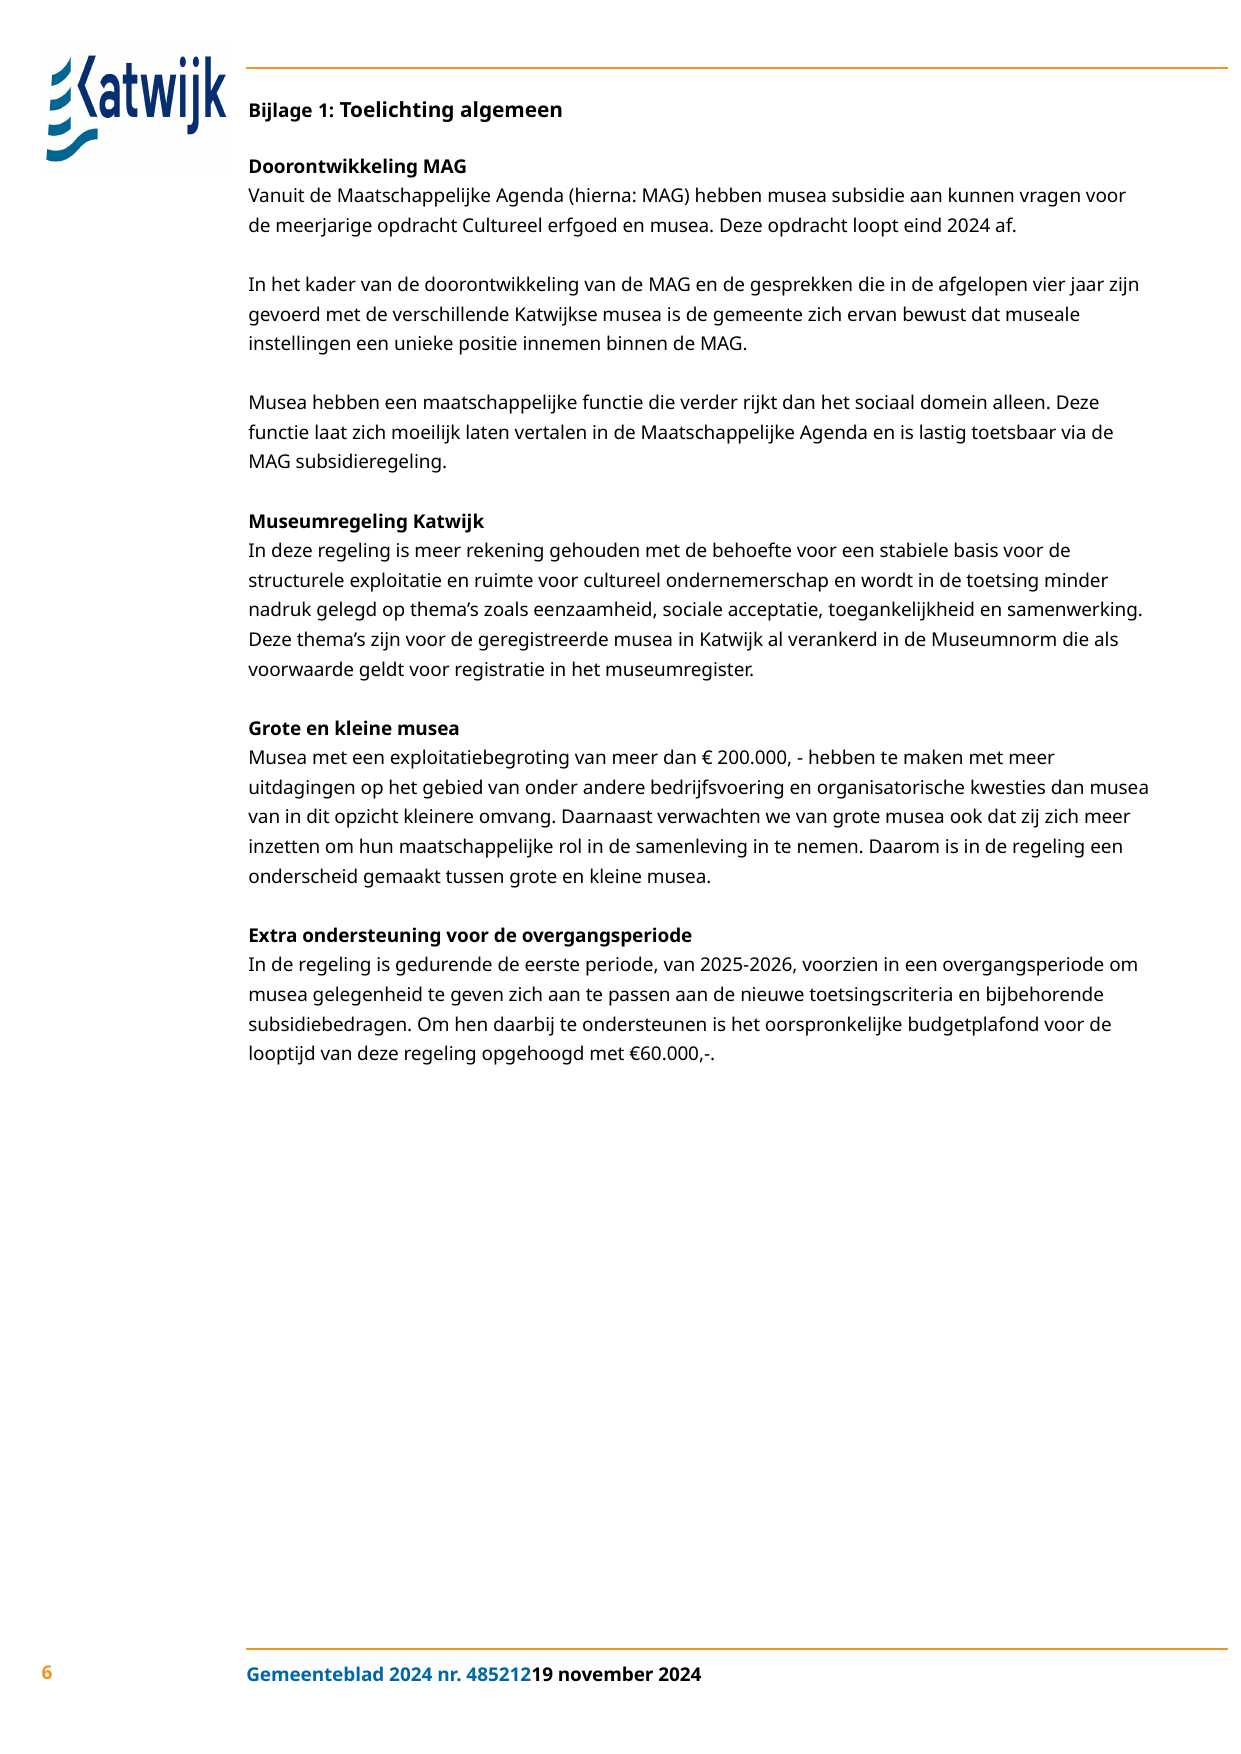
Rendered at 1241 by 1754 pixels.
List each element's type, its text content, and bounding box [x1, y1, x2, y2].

text In het kader van de doorontwikkeling van de MAG en de gesprekken die in de afgelopen vier jaar zijn gevoerd met de verschillende Katwijkse musea is de gemeente zich ervan bewust dat museale instellingen een unieke positie innemen binnen de MAG. [248, 271, 1152, 356]
picture [41, 47, 231, 172]
text Vanuit de Maatschappelijke Agenda (hierna: MAG) hebben musea subsidie aan kunnen vragen voor de meerjarige opdracht Cultureel erfgoed en musea. Deze opdracht loopt eind 2024 af. [248, 182, 1152, 238]
text Musea hebben een maatschappelijke functie die verder rijkt dan het sociaal domein alleen. Deze functie laat zich moeilijk laten vertalen in de Maatschappelijke Agenda en is lastig toetsbaar via de MAG subsidieregeling. [248, 389, 1152, 474]
text Museumregeling Katwijk [248, 508, 1152, 534]
text Bijlage 1: Toelichting algemeen [248, 95, 1152, 123]
text Grote en kleine musea [248, 715, 1152, 741]
text Doorontwikkeling MAG [248, 153, 1152, 179]
text Musea met een exploitatiebegroting van meer dan € 200.000, - hebben te maken met meer uitdagingen op het gebied van onder andere bedrijfsvoering en organisatorische kwesties dan musea van in dit opzicht kleinere omvang. Daarnaast verwachten we van grote musea ook dat zij zich meer inzetten om hun maatschappelijke rol in de samenleving in te nemen. Daarom is in de regeling een onderscheid gemaakt tussen grote en kleine musea. [248, 744, 1152, 889]
text Extra ondersteuning voor de overgangsperiode [248, 922, 1152, 948]
text In de regeling is gedurende de eerste periode, van 2025-2026, voorzien in een overgangsperiode om musea gelegenheid te geven zich aan te passen aan de nieuwe toetsingscriteria en bijbehorende subsidiebedragen. Om hen daarbij te ondersteunen is het oorspronkelijke budgetplafond voor de looptijd van deze regeling opgehoogd met €60.000,-. [248, 952, 1152, 1066]
text In deze regeling is meer rekening gehouden met de behoefte voor een stabiele basis voor de structurele exploitatie en ruimte voor cultureel ondernemerschap en wordt in de toetsing minder nadruk gelegd op thema’s zoals eenzaamheid, sociale acceptatie, toegankelijkheid en samenwerking. Deze thema’s zijn voor de geregistreerde musea in Katwijk al verankerd in de Museumnorm die als voorwaarde geldt voor registratie in het museumregister. [248, 537, 1152, 682]
